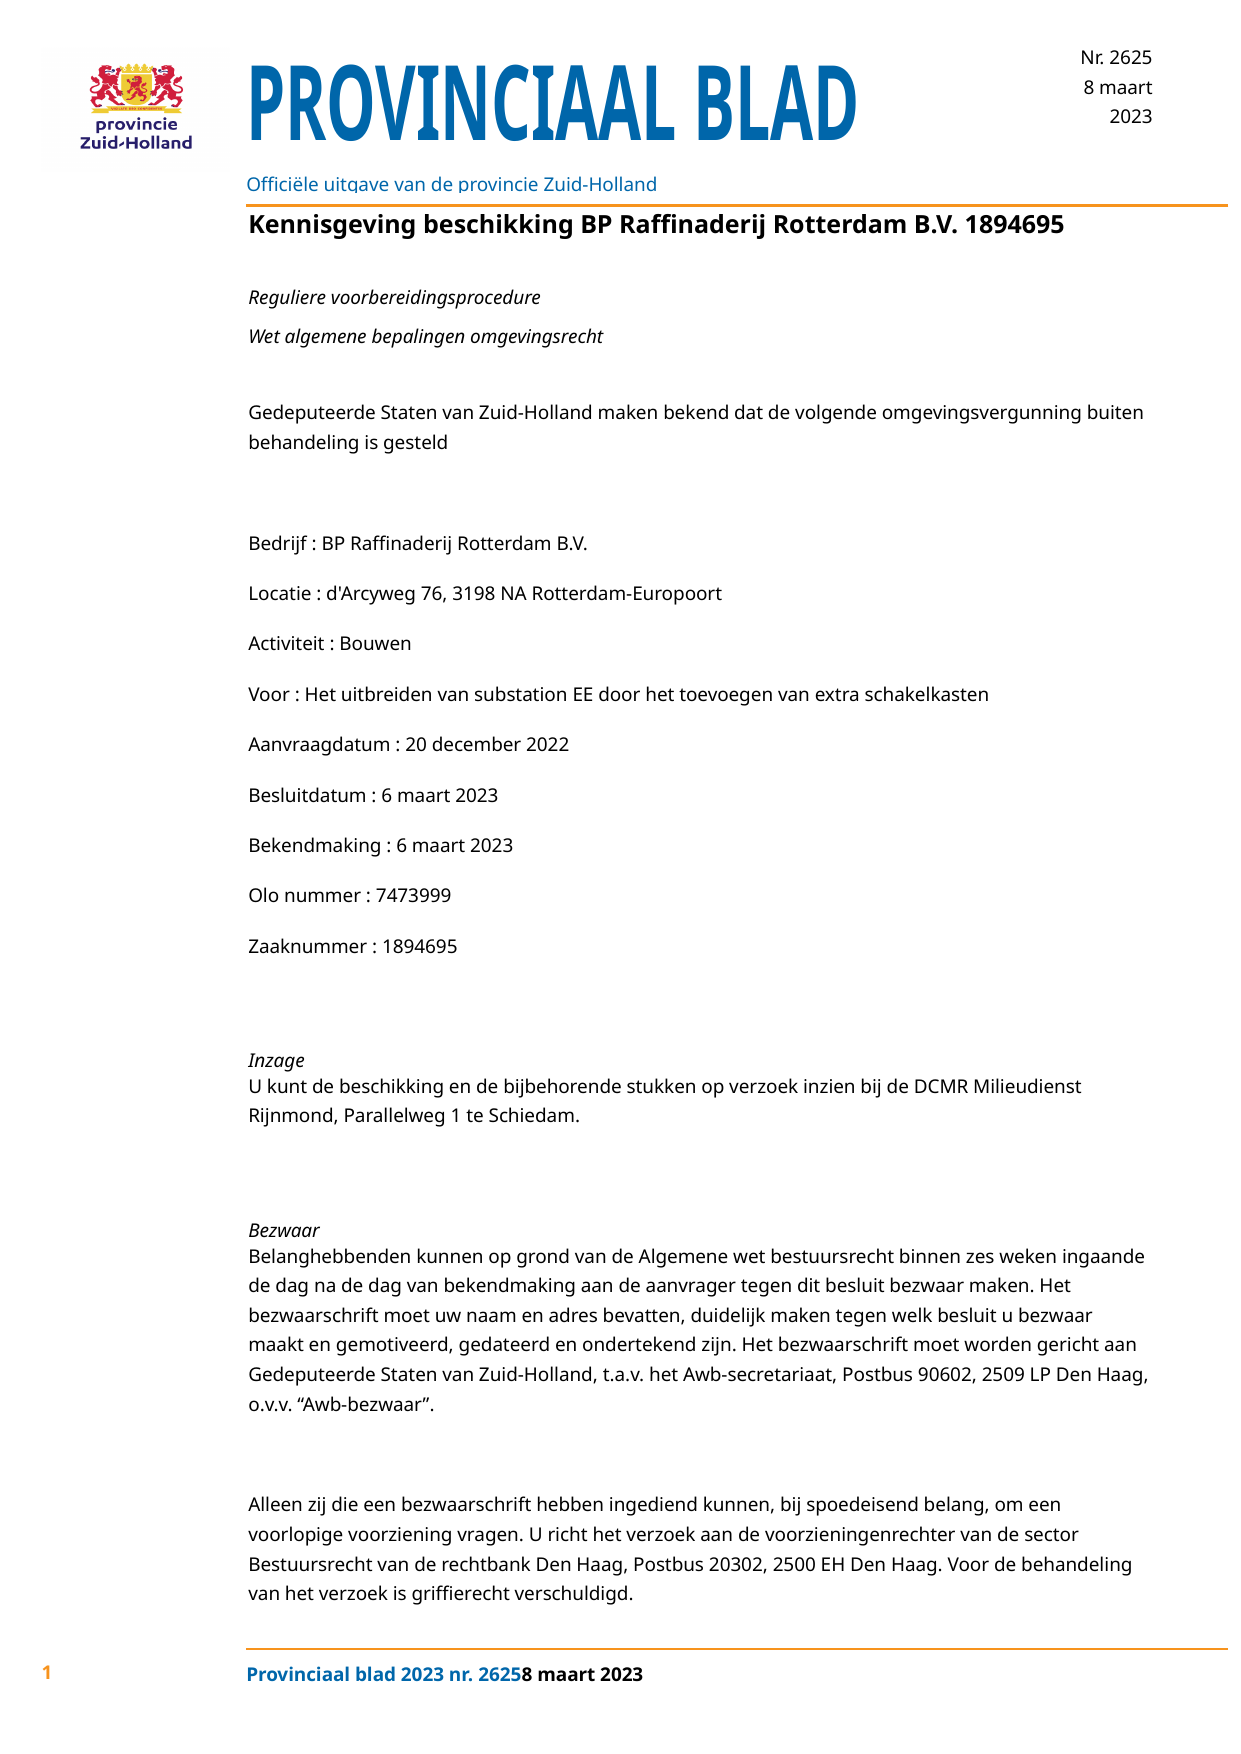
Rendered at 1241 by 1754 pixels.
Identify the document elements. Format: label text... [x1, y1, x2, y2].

text Belanghebbenden kunnen op grond van de Algemene wet bestuursrecht binnen zes weken ingaande de dag na de dag van bekendmaking aan de aanvrager tegen dit besluit bezwaar maken. Het bezwaarschrift moet uw naam en adres bevatten, duidelijk maken tegen welk besluit u bezwaar maakt en gemotiveerd, gedateerd en ondertekend zijn. Het bezwaarschrift moet worden gericht aan Gedeputeerde Staten van Zuid-Holland, t.a.v. het Awb-secretariaat, Postbus 90602, 2509 LP Den Haag, o.v.v. “Awb-bezwaar”. [248, 1243, 1152, 1416]
text Olo nummer : 7473999 [248, 883, 1152, 908]
text Inzage [248, 1047, 1152, 1073]
text Wet algemene bepalingen omgevingsrecht [248, 323, 1152, 349]
text Zaaknummer : 1894695 [248, 933, 1152, 959]
picture [41, 47, 231, 172]
text Aanvraagdatum : 20 december 2022 [248, 731, 1152, 757]
text Alleen zij die een bezwaarschrift hebben ingediend kunnen, bij spoedeisend belang, om een voorlopige voorziening vragen. U richt het verzoek aan de voorzieningenrechter van de sector Bestuursrecht van de rechtbank Den Haag, Postbus 20302, 2500 EH Den Haag. Voor de behandeling van het verzoek is griffierecht verschuldigd. [248, 1492, 1152, 1606]
text Voor : Het uitbreiden van substation EE door het toevoegen van extra schakelkasten [248, 681, 1152, 707]
text Reguliere voorbereidingsprocedure [248, 284, 1152, 309]
text Bezwaar [248, 1217, 1152, 1243]
text Gedeputeerde Staten van Zuid-Holland maken bekend dat de volgende omgevingsvergunning buiten behandeling is gesteld [248, 399, 1152, 454]
text Locatie : d'Arcyweg 76, 3198 NA Rotterdam-Europoort [248, 580, 1152, 606]
text Activiteit : Bouwen [248, 631, 1152, 656]
text Kennisgeving beschikking BP Raffinaderij Rotterdam B.V. 1894695 [248, 207, 1152, 241]
text U kunt de beschikking en de bijbehorende stukken op verzoek inzien bij de DCMR Milieudienst Rijnmond, Parallelweg 1 te Schiedam. [248, 1073, 1152, 1128]
text Bekendmaking : 6 maart 2023 [248, 832, 1152, 858]
text Bedrijf : BP Raffinaderij Rotterdam B.V. [248, 530, 1152, 555]
text Besluitdatum : 6 maart 2023 [248, 782, 1152, 807]
